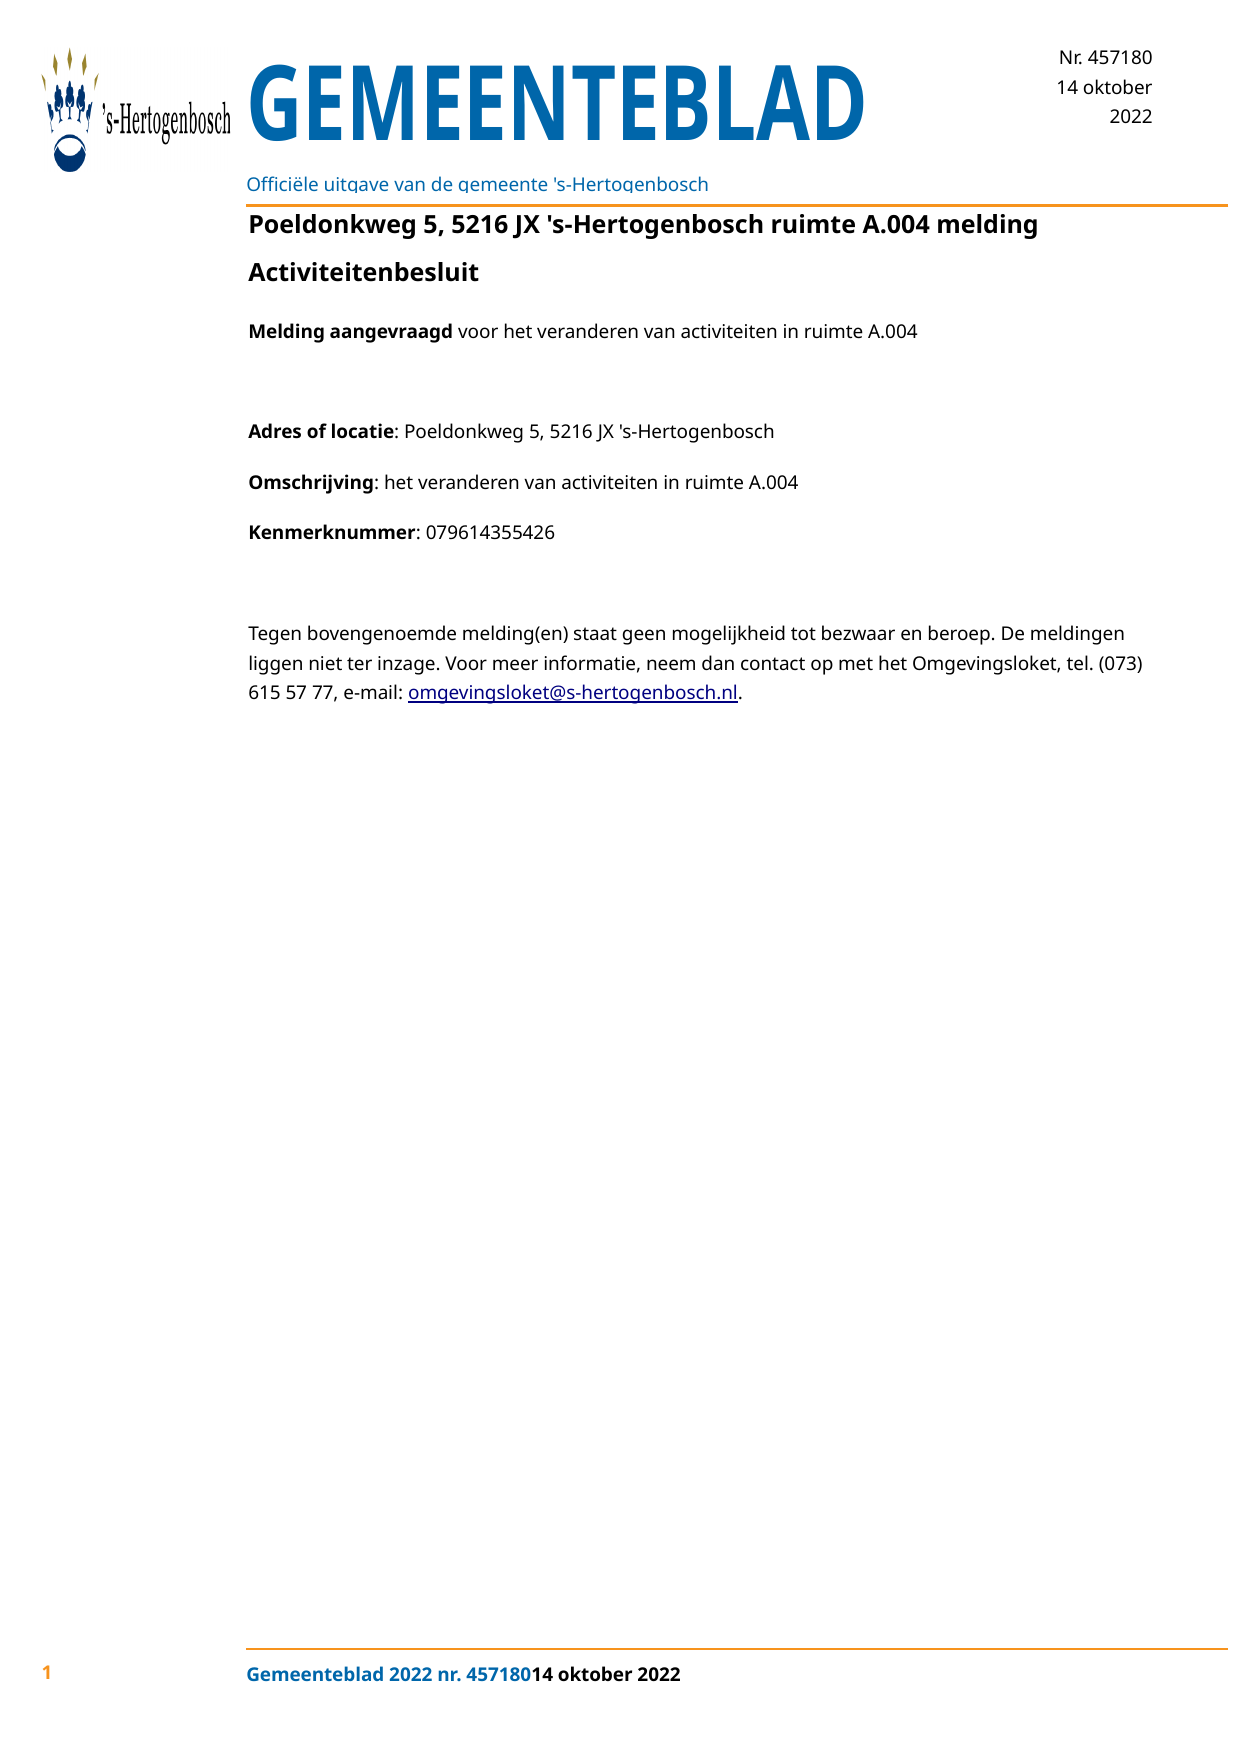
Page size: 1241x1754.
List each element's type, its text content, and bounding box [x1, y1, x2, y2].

picture [41, 47, 231, 172]
text Tegen bovengenoemde melding(en) staat geen mogelijkheid tot bezwaar en beroep. De meldingen liggen niet ter inzage. Voor meer informatie, neem dan contact op met het Omgevingsloket, tel. (073) 615 57 77, e-mail: omgevingsloket@s-hertogenbosch.nl. [248, 620, 1152, 705]
text Poeldonkweg 5, 5216 JX 's-Hertogenbosch ruimte A.004 melding Activiteitenbesluit [248, 207, 1152, 288]
text Adres of locatie: Poeldonkweg 5, 5216 JX 's-Hertogenbosch [248, 419, 1152, 444]
text Omschrijving: het veranderen van activiteiten in ruimte A.004 [248, 469, 1152, 495]
text Melding aangevraagd voor het veranderen van activiteiten in ruimte A.004 [248, 318, 1152, 344]
text Kenmerknummer: 079614355426 [248, 519, 1152, 545]
